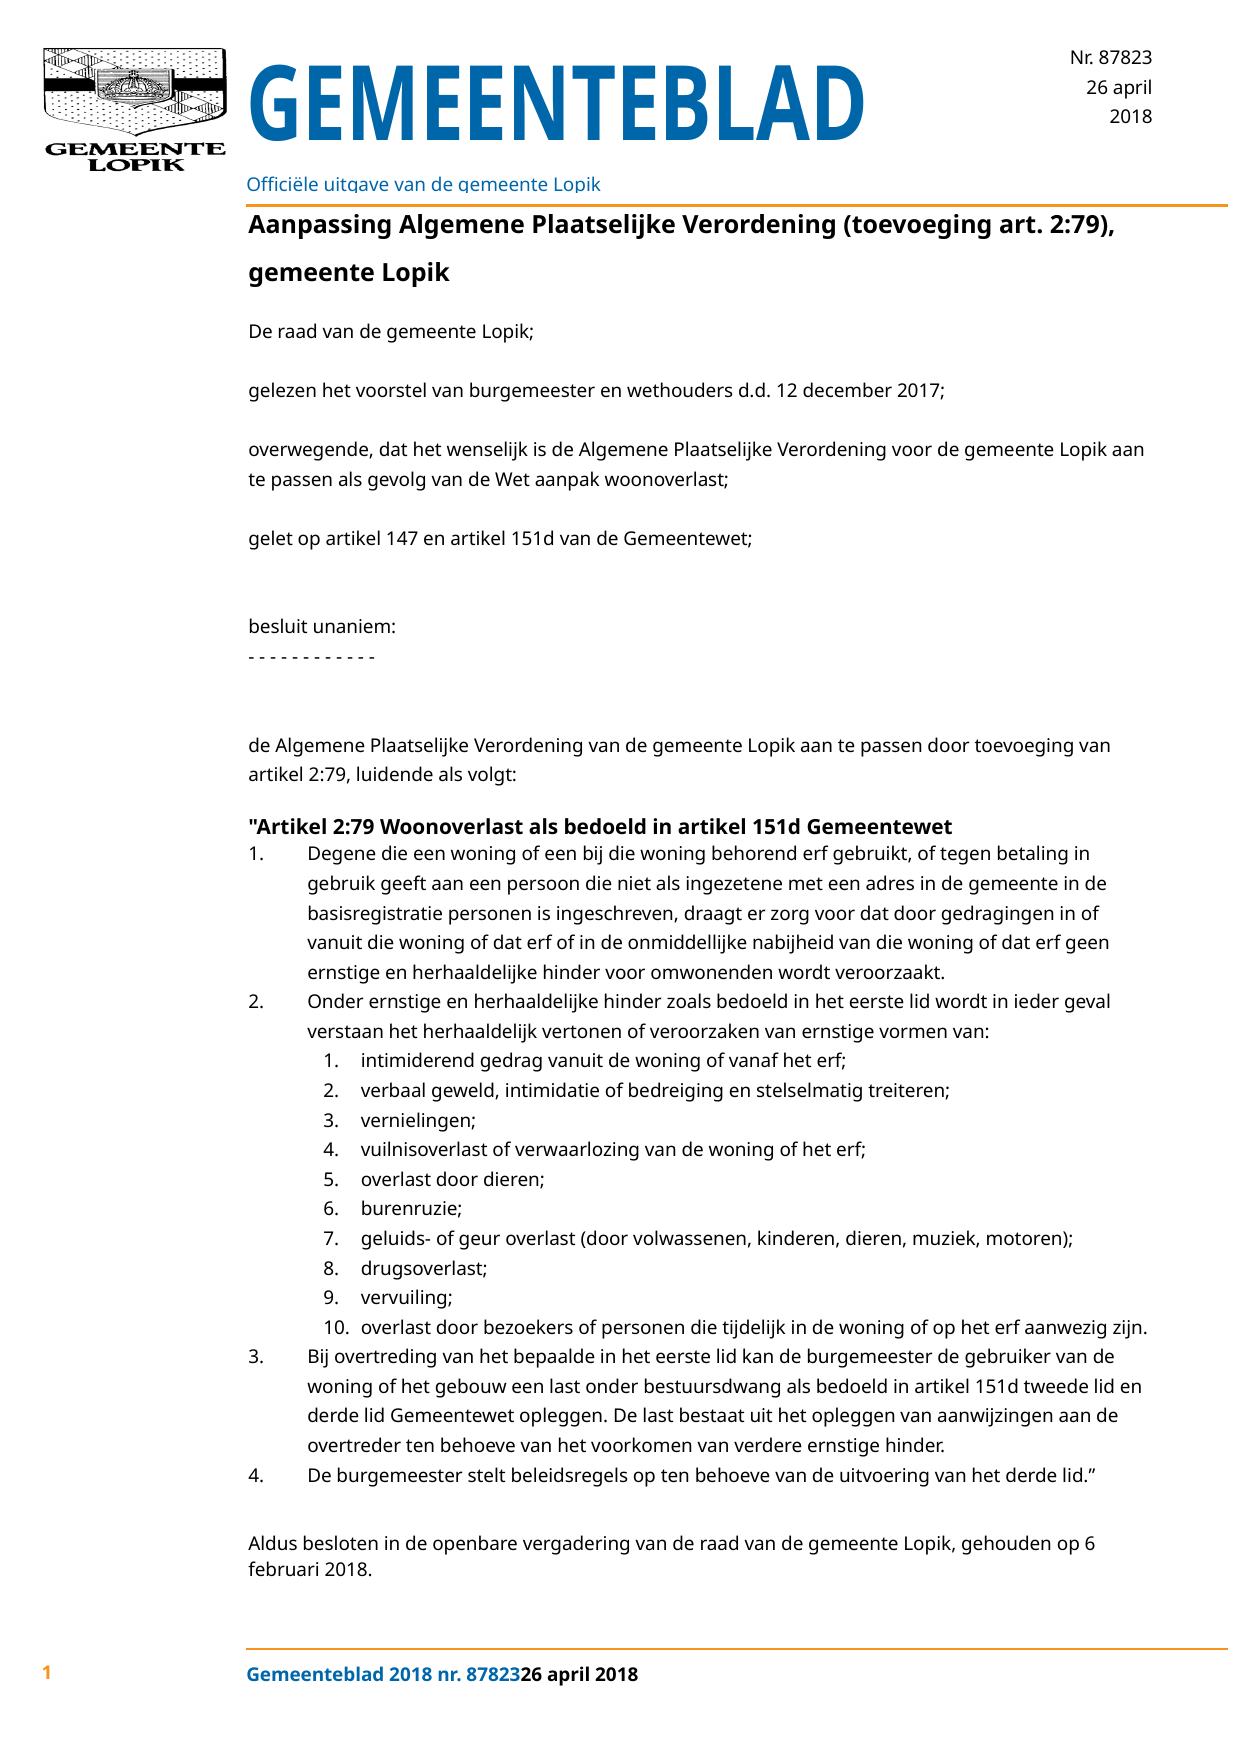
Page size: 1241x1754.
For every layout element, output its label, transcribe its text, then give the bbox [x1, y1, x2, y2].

text overwegende, dat het wenselijk is de Algemene Plaatselijke Verordening voor de gemeente Lopik aan te passen als gevolg van de Wet aanpak woonoverlast; [248, 436, 1152, 492]
text gelet op artikel 147 en artikel 151d van de Gemeentewet; [248, 525, 1152, 551]
text "Artikel 2:79 Woonoverlast als bedoeld in artikel 151d Gemeentewet [248, 812, 1152, 841]
list Degene die een woning of een bij die woning behorend erf gebruikt, of tegen betaling in gebruik geeft aan een persoon die niet als ingezetene met een adres in de gemeente in de basisregistratie personen is ingeschreven, draagt er zorg voor dat door gedragingen in of vanuit die woning of dat erf of in de onmiddellijke nabijheid van die woning of dat erf geen ernstige en herhaaldelijke hinder voor omwonenden wordt veroorzaakt. [248, 841, 1152, 984]
list overlast door bezoekers of personen die tijdelijk in de woning of op het erf aanwezig zijn. [323, 1314, 1152, 1339]
list Onder ernstige en herhaaldelijke hinder zoals bedoeld in het eerste lid wordt in ieder geval verstaan het herhaaldelijk vertonen of veroorzaken van ernstige vormen van: [248, 988, 1152, 1044]
list vuilnisoverlast of verwaarlozing van de woning of het erf; [323, 1136, 1152, 1162]
text besluit unaniem: [248, 614, 1152, 639]
text gelezen het voorstel van burgemeester en wethouders d.d. 12 december 2017; [248, 377, 1152, 403]
text de Algemene Plaatselijke Verordening van de gemeente Lopik aan te passen door toevoeging van artikel 2:79, luidende als volgt: [248, 732, 1152, 787]
picture [41, 47, 231, 172]
list drugsoverlast; [323, 1255, 1152, 1280]
list verbaal geweld, intimidatie of bedreiging en stelselmatig treiteren; [323, 1077, 1152, 1103]
list burenruzie; [323, 1196, 1152, 1221]
text De raad van de gemeente Lopik; [248, 318, 1152, 344]
text Aanpassing Algemene Plaatselijke Verordening (toevoeging art. 2:79), gemeente Lopik [248, 207, 1152, 288]
list Bij overtreding van het bepaalde in het eerste lid kan de burgemeester de gebruiker van de woning of het gebouw een last onder bestuursdwang als bedoeld in artikel 151d tweede lid en derde lid Gemeentewet opleggen. De last bestaat uit het opleggen van aanwijzingen aan de overtreder ten behoeve van het voorkomen van verdere ernstige hinder. [248, 1343, 1152, 1458]
list overlast door dieren; [323, 1166, 1152, 1192]
text Aldus besloten in de openbare vergadering van de raad van de gemeente Lopik, gehouden op 6 februari 2018. [248, 1531, 1152, 1582]
list intimiderend gedrag vanuit de woning of vanaf het erf; [323, 1048, 1152, 1073]
list De burgemeester stelt beleidsregels op ten behoeve van de uitvoering van het derde lid.” [248, 1462, 1152, 1487]
list vervuiling; [323, 1284, 1152, 1310]
list geluids- of geur overlast (door volwassenen, kinderen, dieren, muziek, motoren); [323, 1225, 1152, 1251]
list vernielingen; [323, 1107, 1152, 1132]
text - - - - - - - - - - - - [248, 643, 1152, 669]
